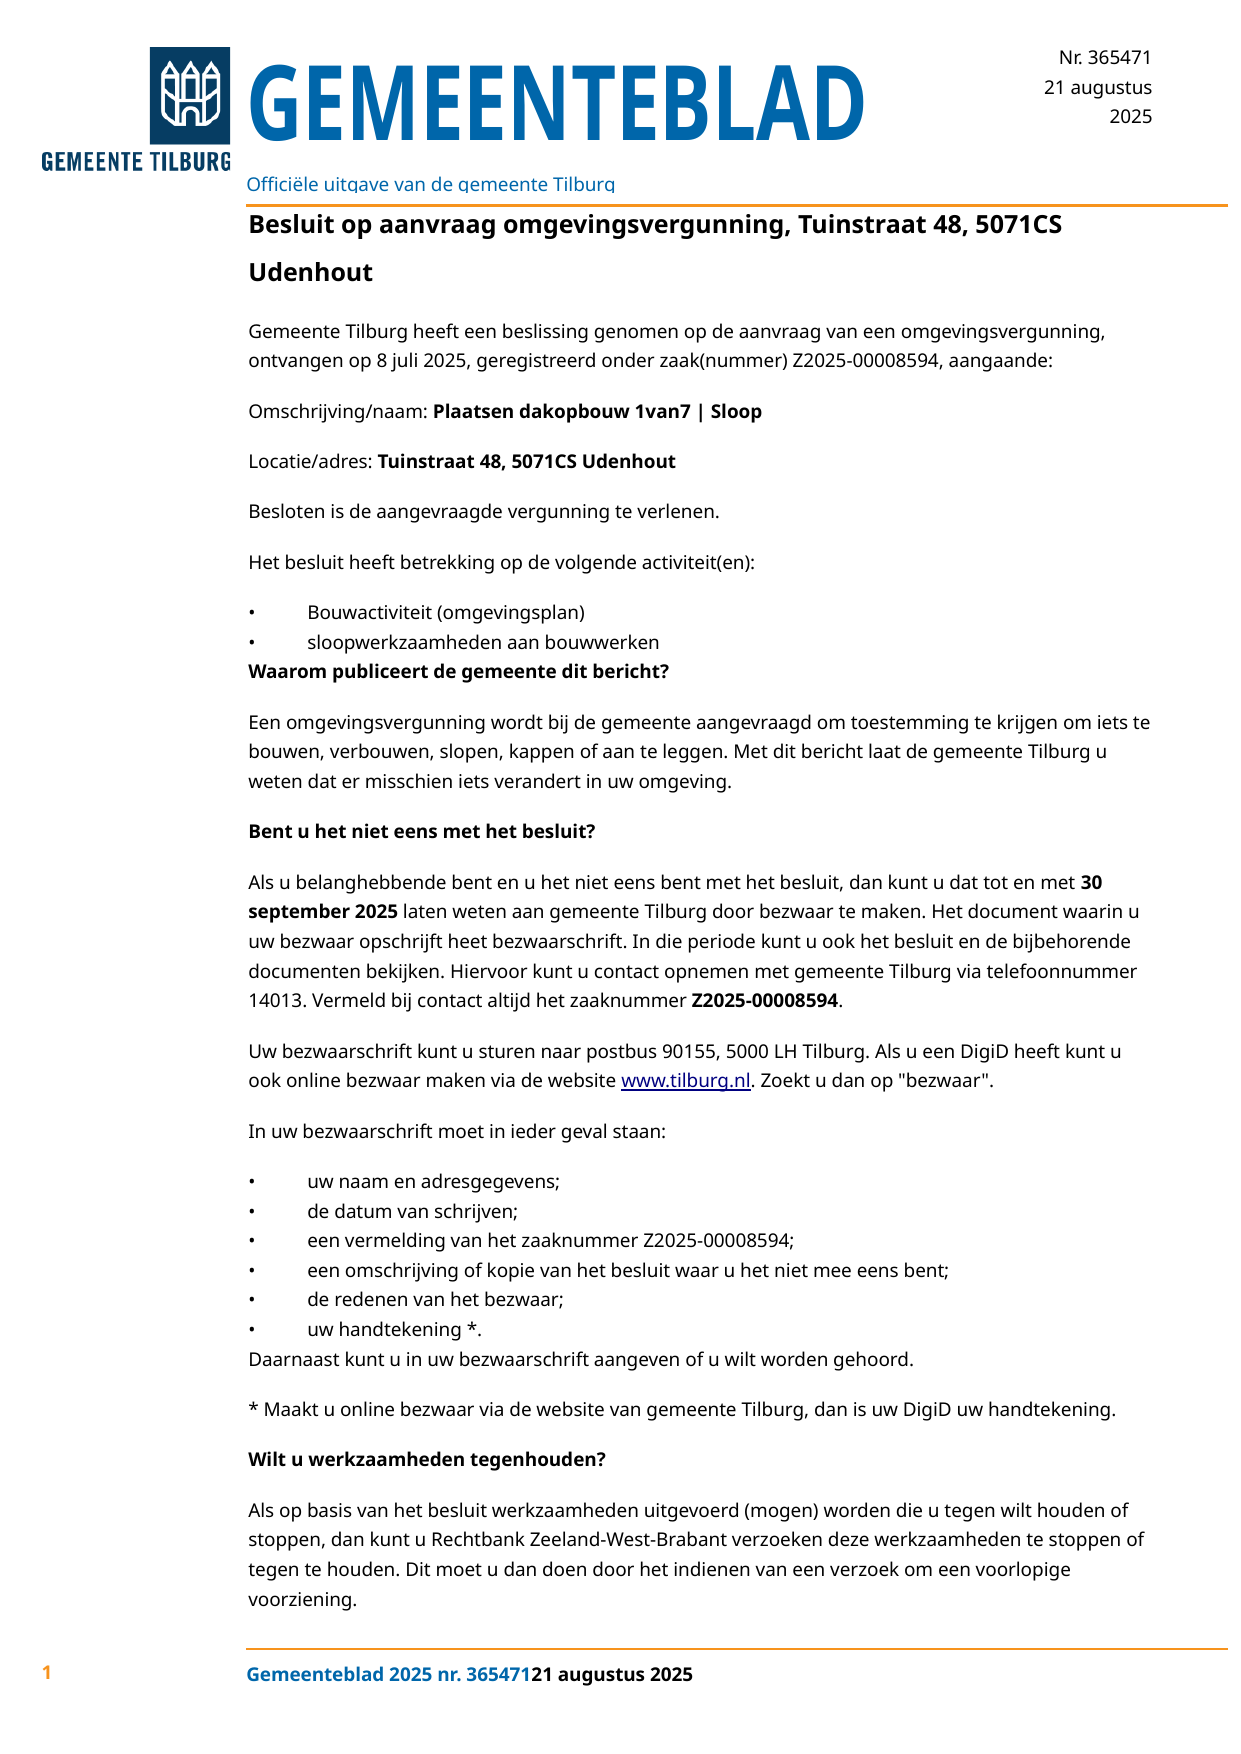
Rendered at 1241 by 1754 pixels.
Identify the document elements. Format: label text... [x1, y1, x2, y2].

list de datum van schrijven; [248, 1198, 1152, 1224]
list uw handtekening *. [248, 1316, 1152, 1342]
text In uw bezwaarschrift moet in ieder geval staan: [248, 1118, 1152, 1144]
list een omschrijving of kopie van het besluit waar u het niet mee eens bent; [248, 1257, 1152, 1283]
text Een omgevingsvergunning wordt bij de gemeente aangevraagd om toestemming te krijgen om iets te bouwen, verbouwen, slopen, kappen of aan te leggen. Met dit bericht laat de gemeente Tilburg u weten dat er misschien iets verandert in uw omgeving. [248, 709, 1152, 794]
text Omschrijving/naam: Plaatsen dakopbouw 1van7 | Sloop [248, 398, 1152, 424]
text Het besluit heeft betrekking op de volgende activiteit(en): [248, 549, 1152, 575]
text Wilt u werkzaamheden tegenhouden? [248, 1447, 1152, 1472]
text Als u belanghebbende bent en u het niet eens bent met het besluit, dan kunt u dat tot en met 30 september 2025 laten weten aan gemeente Tilburg door bezwaar te maken. Het document waarin u uw bezwaar opschrijft heet bezwaarschrift. In die periode kunt u ook het besluit en de bijbehorende documenten bekijken. Hiervoor kunt u contact opnemen met gemeente Tilburg via telefoonnummer 14013. Vermeld bij contact altijd het zaaknummer Z2025-00008594. [248, 869, 1152, 1013]
text Besluit op aanvraag omgevingsvergunning, Tuinstraat 48, 5071CS Udenhout [248, 207, 1152, 288]
list de redenen van het bezwaar; [248, 1287, 1152, 1312]
list Bouwactiviteit (omgevingsplan) [248, 599, 1152, 625]
list een vermelding van het zaaknummer Z2025-00008594; [248, 1227, 1152, 1253]
text Besloten is de aangevraagde vergunning te verlenen. [248, 499, 1152, 524]
list uw naam en adresgegevens; [248, 1168, 1152, 1194]
text * Maakt u online bezwaar via de website van gemeente Tilburg, dan is uw DigiD uw handtekening. [248, 1396, 1152, 1422]
text Locatie/adres: Tuinstraat 48, 5071CS Udenhout [248, 448, 1152, 474]
text Als op basis van het besluit werkzaamheden uitgevoerd (mogen) worden die u tegen wilt houden of stoppen, dan kunt u Rechtbank Zeeland-West-Brabant verzoeken deze werkzaamheden te stoppen of tegen te houden. Dit moet u dan doen door het indienen van een verzoek om een voorlopige voorziening. [248, 1497, 1152, 1612]
text Daarnaast kunt u in uw bezwaarschrift aangeven of u wilt worden gehoord. [248, 1346, 1152, 1372]
text Waarom publiceert de gemeente dit bericht? [248, 659, 1152, 684]
text Gemeente Tilburg heeft een beslissing genomen op de aanvraag van een omgevingsvergunning, ontvangen op 8 juli 2025, geregistreerd onder zaak(nummer) Z2025-00008594, aangaande: [248, 318, 1152, 373]
text Bent u het niet eens met het besluit? [248, 819, 1152, 844]
list sloopwerkzaamheden aan bouwwerken [248, 629, 1152, 655]
text Uw bezwaarschrift kunt u sturen naar postbus 90155, 5000 LH Tilburg. Als u een DigiD heeft kunt u ook online bezwaar maken via de website www.tilburg.nl. Zoekt u dan op "bezwaar". [248, 1038, 1152, 1093]
picture [41, 47, 231, 172]
